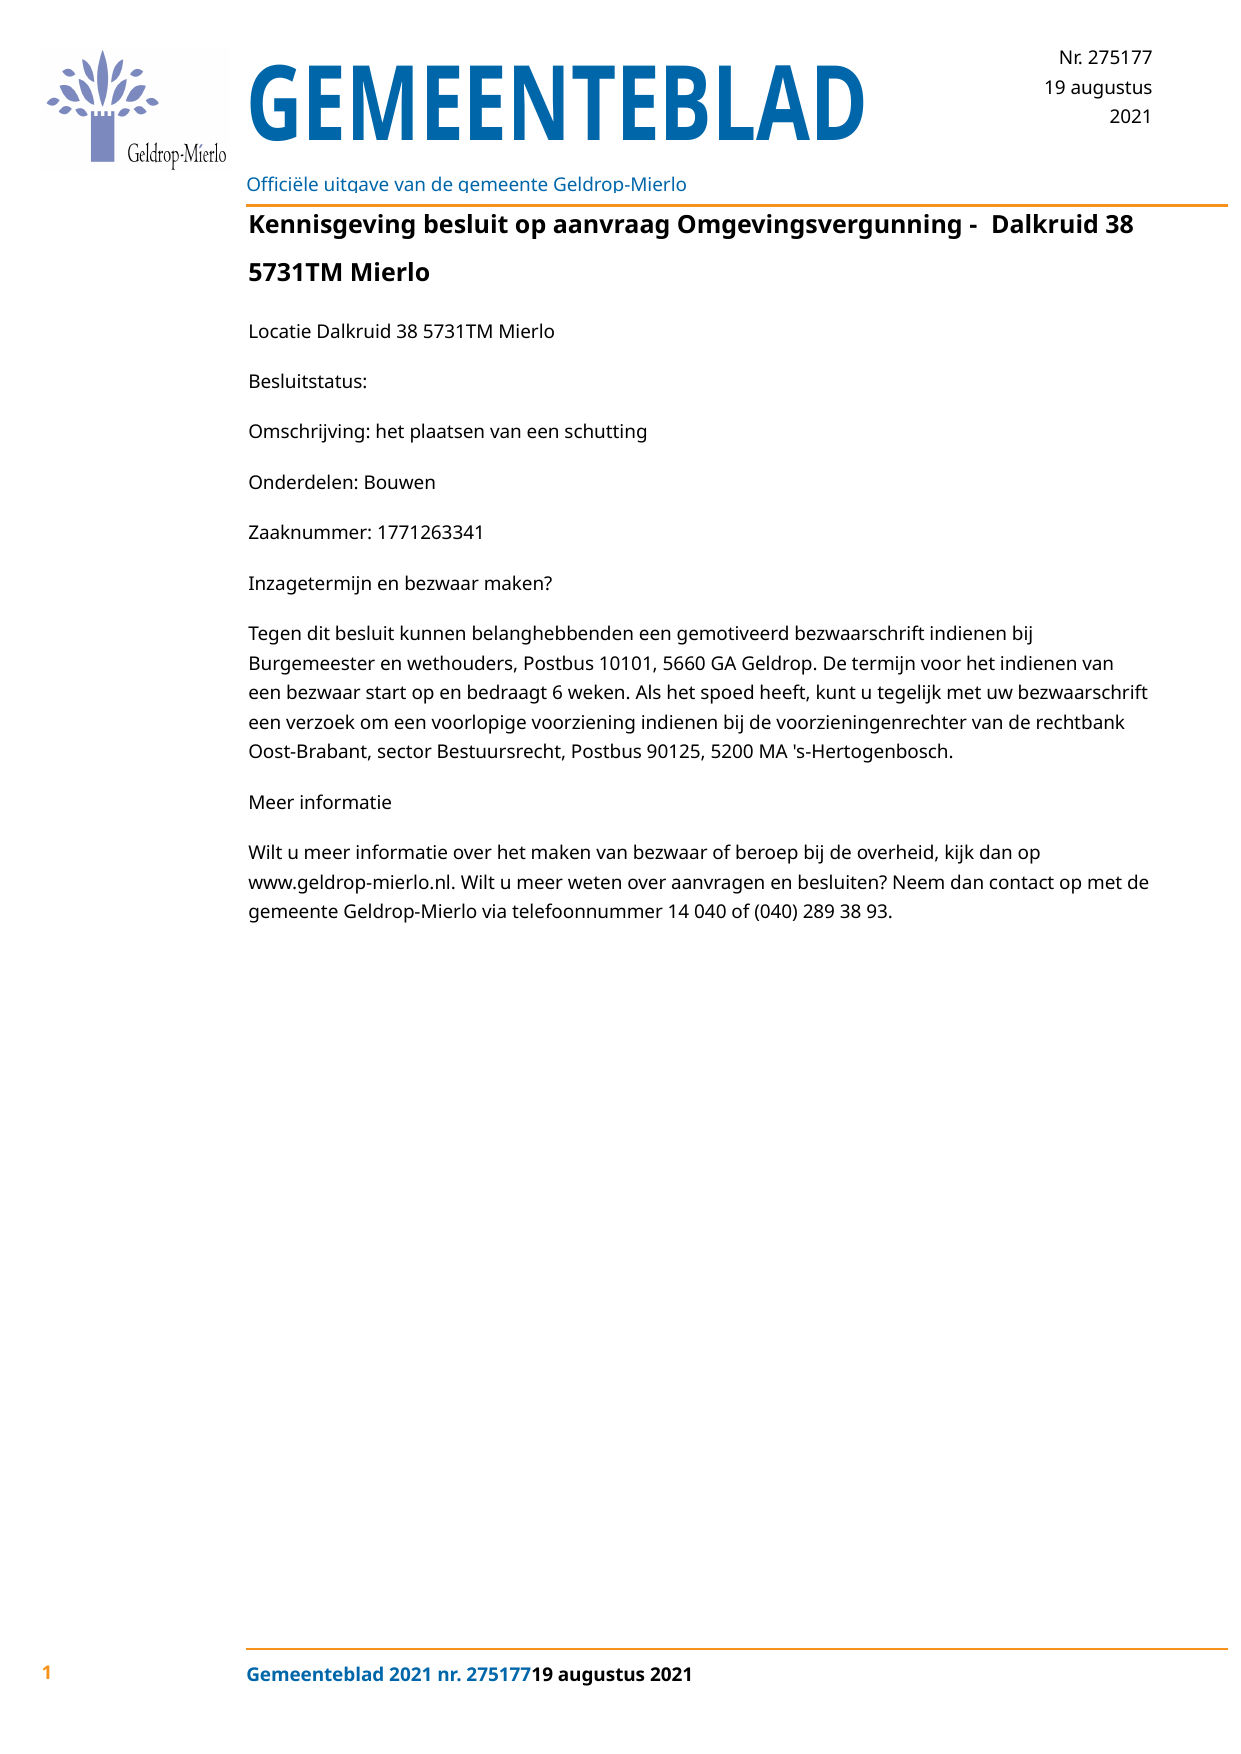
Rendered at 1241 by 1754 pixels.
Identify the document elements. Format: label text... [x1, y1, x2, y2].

text Wilt u meer informatie over het maken van bezwaar of beroep bij de overheid, kijk dan op www.geldrop-mierlo.nl. Wilt u meer weten over aanvragen en besluiten? Neem dan contact op met de gemeente Geldrop-Mierlo via telefoonnummer 14 040 of (040) 289 38 93. [248, 839, 1152, 924]
text Besluitstatus: [248, 368, 1152, 394]
picture [41, 47, 231, 172]
text Locatie Dalkruid 38 5731TM Mierlo [248, 318, 1152, 344]
text Tegen dit besluit kunnen belanghebbenden een gemotiveerd bezwaarschrift indienen bij Burgemeester en wethouders, Postbus 10101, 5660 GA Geldrop. De termijn voor het indienen van een bezwaar start op en bedraagt 6 weken. Als het spoed heeft, kunt u tegelijk met uw bezwaarschrift een verzoek om een voorlopige voorziening indienen bij de voorzieningenrechter van de rechtbank Oost-Brabant, sector Bestuursrecht, Postbus 90125, 5200 MA 's-Hertogenbosch. [248, 620, 1152, 764]
text Inzagetermijn en bezwaar maken? [248, 570, 1152, 596]
text Kennisgeving besluit op aanvraag Omgevingsvergunning - Dalkruid 38 5731TM Mierlo [248, 207, 1152, 288]
text Zaaknummer: 1771263341 [248, 519, 1152, 545]
text Onderdelen: Bouwen [248, 469, 1152, 495]
text Omschrijving: het plaatsen van een schutting [248, 419, 1152, 444]
text Meer informatie [248, 789, 1152, 815]
